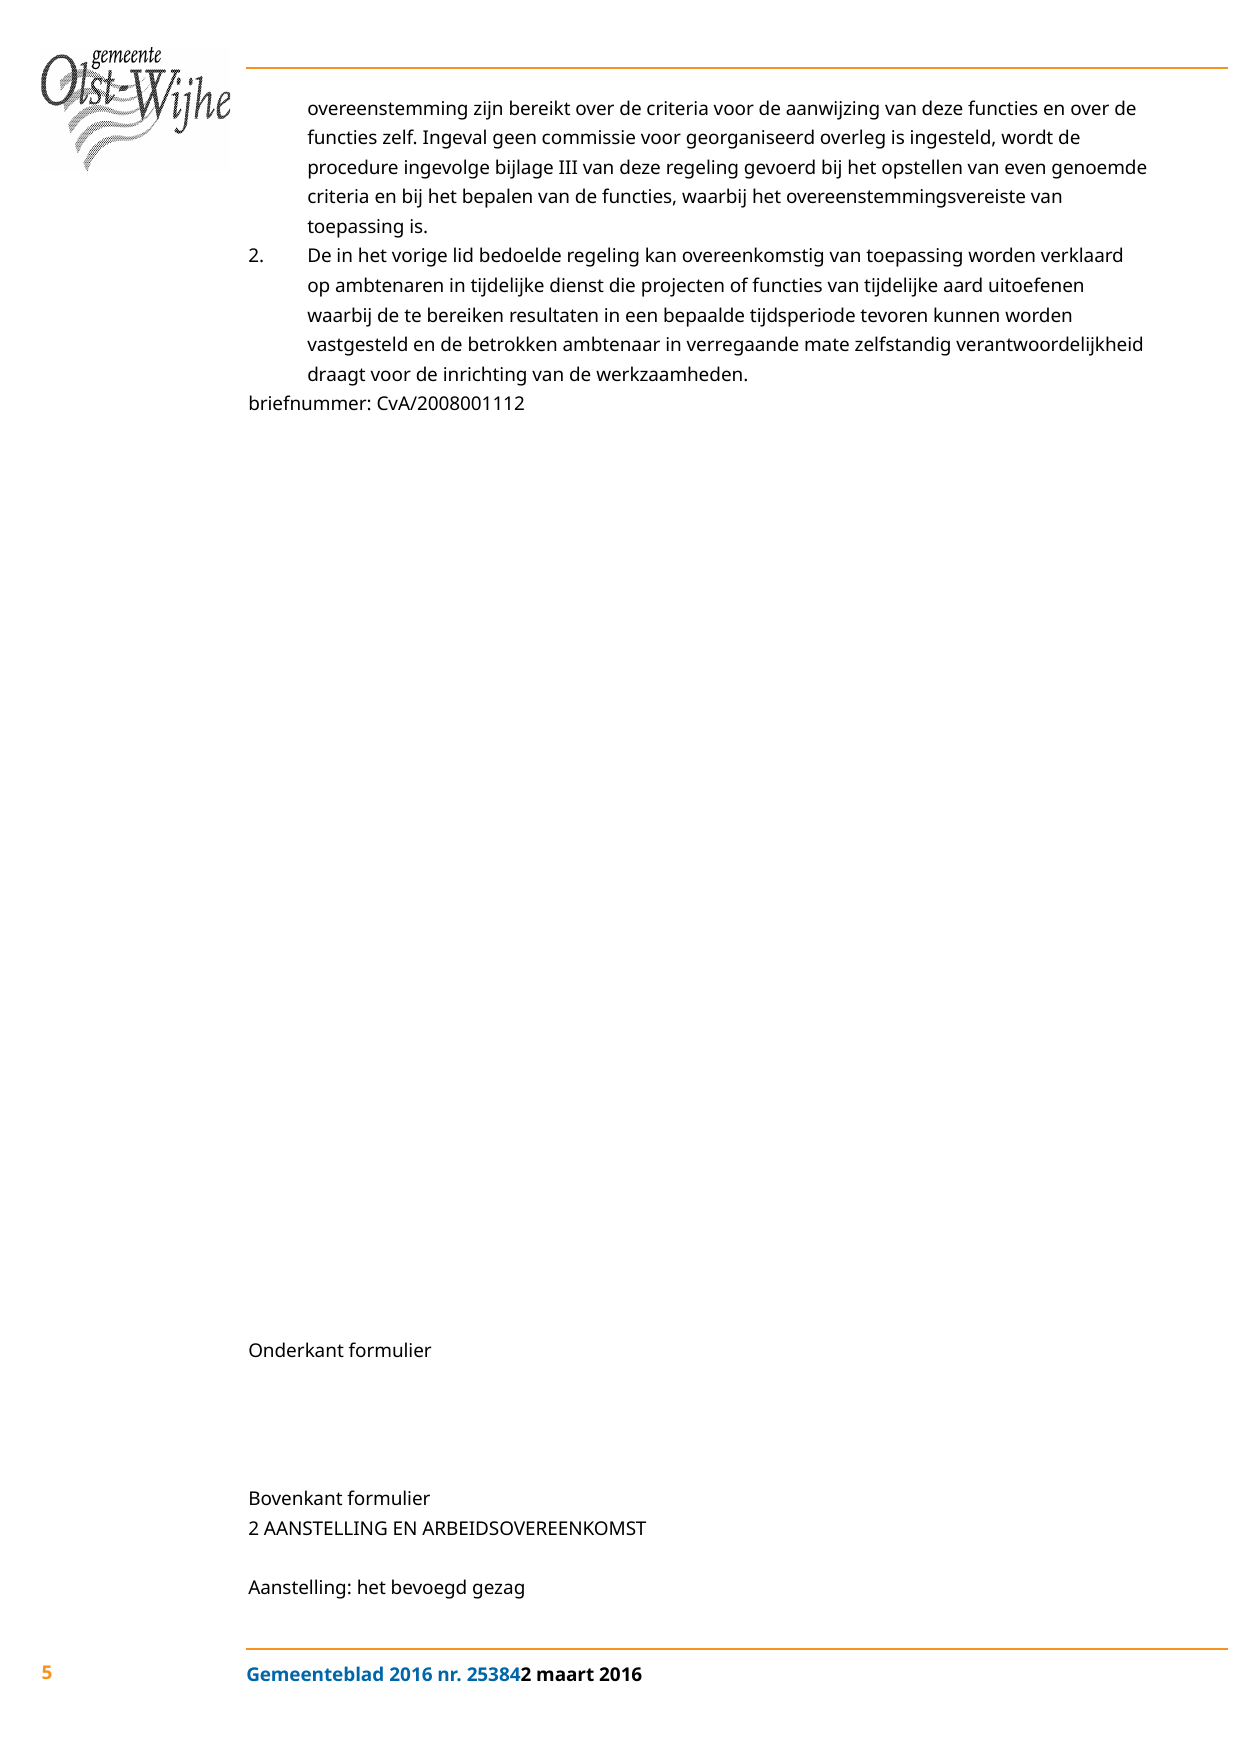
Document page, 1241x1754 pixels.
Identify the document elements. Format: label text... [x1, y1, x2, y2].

list overeenstemming zijn bereikt over de criteria voor de aanwijzing van deze functies en over de functies zelf. Ingeval geen commissie voor georganiseerd overleg is ingesteld, wordt de procedure ingevolge bijlage III van deze regeling gevoerd bij het opstellen van even genoemde criteria en bij het bepalen van de functies, waarbij het overeenstemmingsvereiste van toepassing is. [248, 95, 1152, 239]
text Aanstelling: het bevoegd gezag [248, 1574, 1152, 1600]
text briefnummer: CvA/2008001112 [248, 391, 1152, 416]
list De in het vorige lid bedoelde regeling kan overeenkomstig van toepassing worden verklaard op ambtenaren in tijdelijke dienst die projecten of functies van tijdelijke aard uitoefenen waarbij de te bereiken resultaten in een bepaalde tijdsperiode tevoren kunnen worden vastgesteld en de betrokken ambtenaar in verregaande mate zelfstandig verantwoordelijkheid draagt voor de inrichting van de werkzaamheden. [248, 243, 1152, 387]
picture [41, 47, 231, 172]
text Bovenkant formulier [248, 1485, 1152, 1511]
text Onderkant formulier [248, 1337, 1152, 1363]
text 2 AANSTELLING EN ARBEIDSOVEREENKOMST [248, 1515, 1152, 1541]
